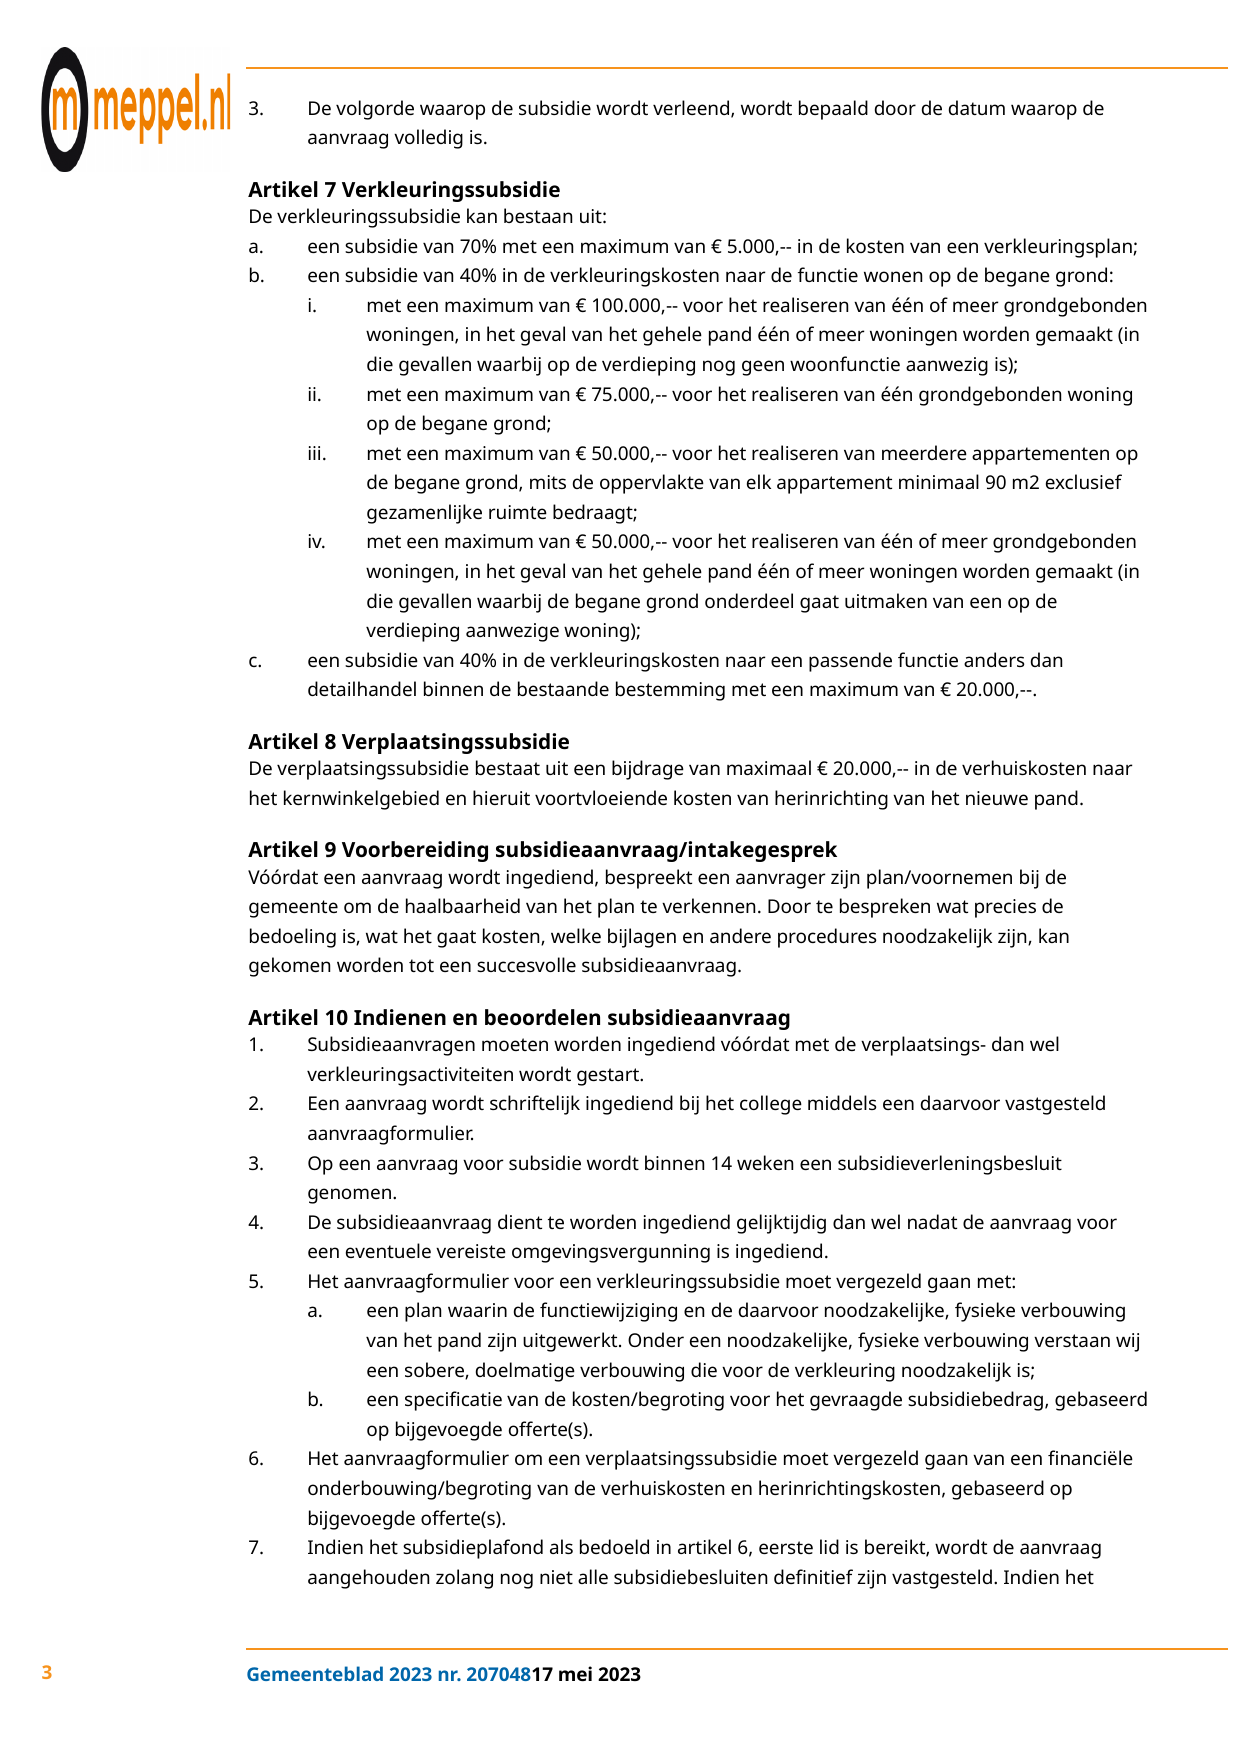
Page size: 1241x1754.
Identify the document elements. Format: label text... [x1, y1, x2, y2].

list een subsidie van 40% in de verkleuringskosten naar de functie wonen op de begane grond: [248, 262, 1152, 288]
list een subsidie van 40% in de verkleuringskosten naar een passende functie anders dan detailhandel binnen de bestaande bestemming met een maximum van € 20.000,--. [248, 647, 1152, 702]
text Artikel 9 Voorbereiding subsidieaanvraag/intakegesprek [248, 835, 1152, 864]
list met een maximum van € 75.000,-- voor het realiseren van één grondgebonden woning op de begane grond; [307, 381, 1152, 436]
text De verkleuringssubsidie kan bestaan uit: [248, 203, 1152, 229]
list Indien het subsidieplafond als bedoeld in artikel 6, eerste lid is bereikt, wordt de aanvraag aangehouden zolang nog niet alle subsidiebesluiten definitief zijn vastgesteld. Indien het [248, 1534, 1152, 1590]
list Het aanvraagformulier om een verplaatsingssubsidie moet vergezeld gaan van een financiële onderbouwing/begroting van de verhuiskosten en herinrichtingskosten, gebaseerd op bijgevoegde offerte(s). [248, 1446, 1152, 1531]
list met een maximum van € 100.000,-- voor het realiseren van één of meer grondgebonden woningen, in het geval van het gehele pand één of meer woningen worden gemaakt (in die gevallen waarbij op de verdieping nog geen woonfunctie aanwezig is); [307, 292, 1152, 377]
list met een maximum van € 50.000,-- voor het realiseren van meerdere appartementen op de begane grond, mits de oppervlakte van elk appartement minimaal 90 m2 exclusief gezamenlijke ruimte bedraagt; [307, 440, 1152, 525]
list een subsidie van 70% met een maximum van € 5.000,-- in de kosten van een verkleuringsplan; [248, 233, 1152, 258]
list een plan waarin de functiewijziging en de daarvoor noodzakelijke, fysieke verbouwing van het pand zijn uitgewerkt. Onder een noodzakelijke, fysieke verbouwing verstaan wij een sobere, doelmatige verbouwing die voor de verkleuring noodzakelijk is; [307, 1298, 1152, 1383]
picture [41, 47, 231, 172]
list Het aanvraagformulier voor een verkleuringssubsidie moet vergezeld gaan met: [248, 1268, 1152, 1294]
list De subsidieaanvraag dient te worden ingediend gelijktijdig dan wel nadat de aanvraag voor een eventuele vereiste omgevingsvergunning is ingediend. [248, 1209, 1152, 1264]
list Op een aanvraag voor subsidie wordt binnen 14 weken een subsidieverleningsbesluit genomen. [248, 1150, 1152, 1205]
list Een aanvraag wordt schriftelijk ingediend bij het college middels een daarvoor vastgesteld aanvraagformulier. [248, 1091, 1152, 1146]
text Artikel 10 Indienen en beoordelen subsidieaanvraag [248, 1003, 1152, 1031]
list De volgorde waarop de subsidie wordt verleend, wordt bepaald door de datum waarop de aanvraag volledig is. [248, 95, 1152, 150]
text Artikel 8 Verplaatsingssubsidie [248, 727, 1152, 755]
text De verplaatsingssubsidie bestaat uit een bijdrage van maximaal € 20.000,-- in de verhuiskosten naar het kernwinkelgebied en hieruit voortvloeiende kosten van herinrichting van het nieuwe pand. [248, 755, 1152, 811]
list een specificatie van de kosten/begroting voor het gevraagde subsidiebedrag, gebaseerd op bijgevoegde offerte(s). [307, 1386, 1152, 1442]
list Subsidieaanvragen moeten worden ingediend vóórdat met de verplaatsings- dan wel verkleuringsactiviteiten wordt gestart. [248, 1031, 1152, 1087]
text Artikel 7 Verkleuringssubsidie [248, 175, 1152, 203]
list met een maximum van € 50.000,-- voor het realiseren van één of meer grondgebonden woningen, in het geval van het gehele pand één of meer woningen worden gemaakt (in die gevallen waarbij de begane grond onderdeel gaat uitmaken van een op de verdieping aanwezige woning); [307, 529, 1152, 643]
text Vóórdat een aanvraag wordt ingediend, bespreekt een aanvrager zijn plan/voornemen bij de gemeente om de haalbaarheid van het plan te verkennen. Door te bespreken wat precies de bedoeling is, wat het gaat kosten, welke bijlagen en andere procedures noodzakelijk zijn, kan gekomen worden tot een succesvolle subsidieaanvraag. [248, 864, 1152, 978]
